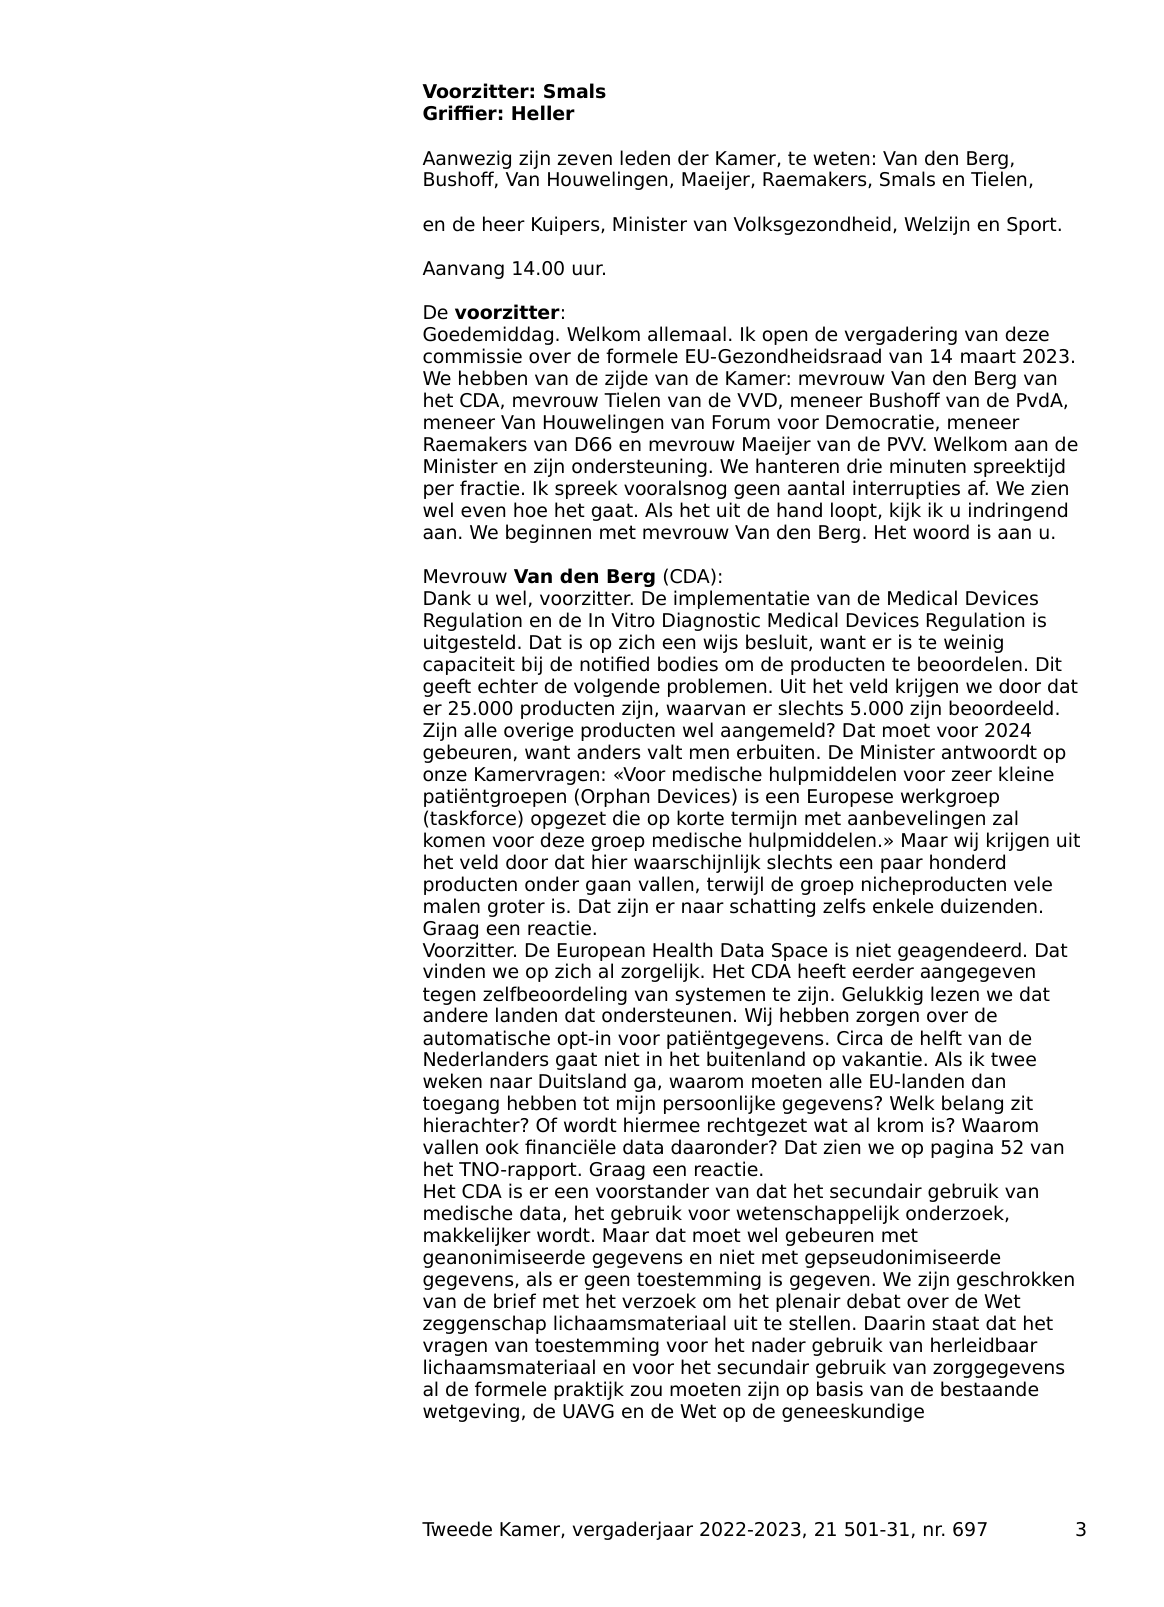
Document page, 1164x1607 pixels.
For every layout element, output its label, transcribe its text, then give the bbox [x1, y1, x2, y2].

text Voorzitter. De European Health Data Space is niet geagendeerd. Dat vinden we op zich al zorgelijk. Het CDA heeft eerder aangegeven tegen zelfbeoordeling van systemen te zijn. Gelukkig lezen we dat andere landen dat ondersteunen. Wij hebben zorgen over de automatische opt-in voor patiëntgegevens. Circa de helft van de Nederlanders gaat niet in het buitenland op vakantie. Als ik twee weken naar Duitsland ga, waarom moeten alle EU-landen dan toegang hebben tot mijn persoonlijke gegevens? Welk belang zit hierachter? Of wordt hiermee rechtgezet wat al krom is? Waarom vallen ook financiële data daaronder? Dat zien we op pagina 52 van het TNO-rapport. Graag een reactie. [422, 939, 1087, 1181]
text Aanwezig zijn zeven leden der Kamer, te weten: Van den Berg, Bushoff, Van Houwelingen, Maeijer, Raemakers, Smals en Tielen, [422, 147, 1087, 191]
text De voorzitter: [422, 302, 1087, 324]
text Griffier: Heller [422, 103, 1087, 125]
text Voorzitter: Smals [422, 81, 1087, 103]
text en de heer Kuipers, Minister van Volksgezondheid, Welzijn en Sport. [422, 213, 1087, 236]
text Het CDA is er een voorstander van dat het secundair gebruik van medische data, het gebruik voor wetenschappelijk onderzoek, makkelijker wordt. Maar dat moet wel gebeuren met geanonimiseerde gegevens en niet met gepseudonimiseerde gegevens, als er geen toestemming is gegeven. We zijn geschrokken van de brief met het verzoek om het plenair debat over de Wet zeggenschap lichaamsmateriaal uit te stellen. Daarin staat dat het vragen van toestemming voor het nader gebruik van herleidbaar lichaamsmateriaal en voor het secundair gebruik van zorggegevens al de formele praktijk zou moeten zijn op basis van de bestaande wetgeving, de UAVG en de Wet op de geneeskundige [422, 1181, 1087, 1423]
text Dank u wel, voorzitter. De implementatie van de Medical Devices Regulation en de In Vitro Diagnostic Medical Devices Regulation is uitgesteld. Dat is op zich een wijs besluit, want er is te weinig capaciteit bij de notified bodies om de producten te beoordelen. Dit geeft echter de volgende problemen. Uit het veld krijgen we door dat er 25.000 producten zijn, waarvan er slechts 5.000 zijn beoordeeld. Zijn alle overige producten wel aangemeld? Dat moet voor 2024 gebeuren, want anders valt men erbuiten. De Minister antwoordt op onze Kamervragen: «Voor medische hulpmiddelen voor zeer kleine patiëntgroepen (Orphan Devices) is een Europese werkgroep (taskforce) opgezet die op korte termijn met aanbevelingen zal komen voor deze groep medische hulpmiddelen.» Maar wij krijgen uit het veld door dat hier waarschijnlijk slechts een paar honderd producten onder gaan vallen, terwijl de groep nicheproducten vele malen groter is. Dat zijn er naar schatting zelfs enkele duizenden. Graag een reactie. [422, 588, 1087, 939]
text Goedemiddag. Welkom allemaal. Ik open de vergadering van deze commissie over de formele EU-Gezondheidsraad van 14 maart 2023. We hebben van de zijde van de Kamer: mevrouw Van den Berg van het CDA, mevrouw Tielen van de VVD, meneer Bushoff van de PvdA, meneer Van Houwelingen van Forum voor Democratie, meneer Raemakers van D66 en mevrouw Maeijer van de PVV. Welkom aan de Minister en zijn ondersteuning. We hanteren drie minuten spreektijd per fractie. Ik spreek vooralsnog geen aantal interrupties af. We zien wel even hoe het gaat. Als het uit de hand loopt, kijk ik u indringend aan. We beginnen met mevrouw Van den Berg. Het woord is aan u. [422, 324, 1087, 544]
text Aanvang 14.00 uur. [422, 258, 1087, 280]
text Mevrouw Van den Berg (CDA): [422, 566, 1087, 588]
